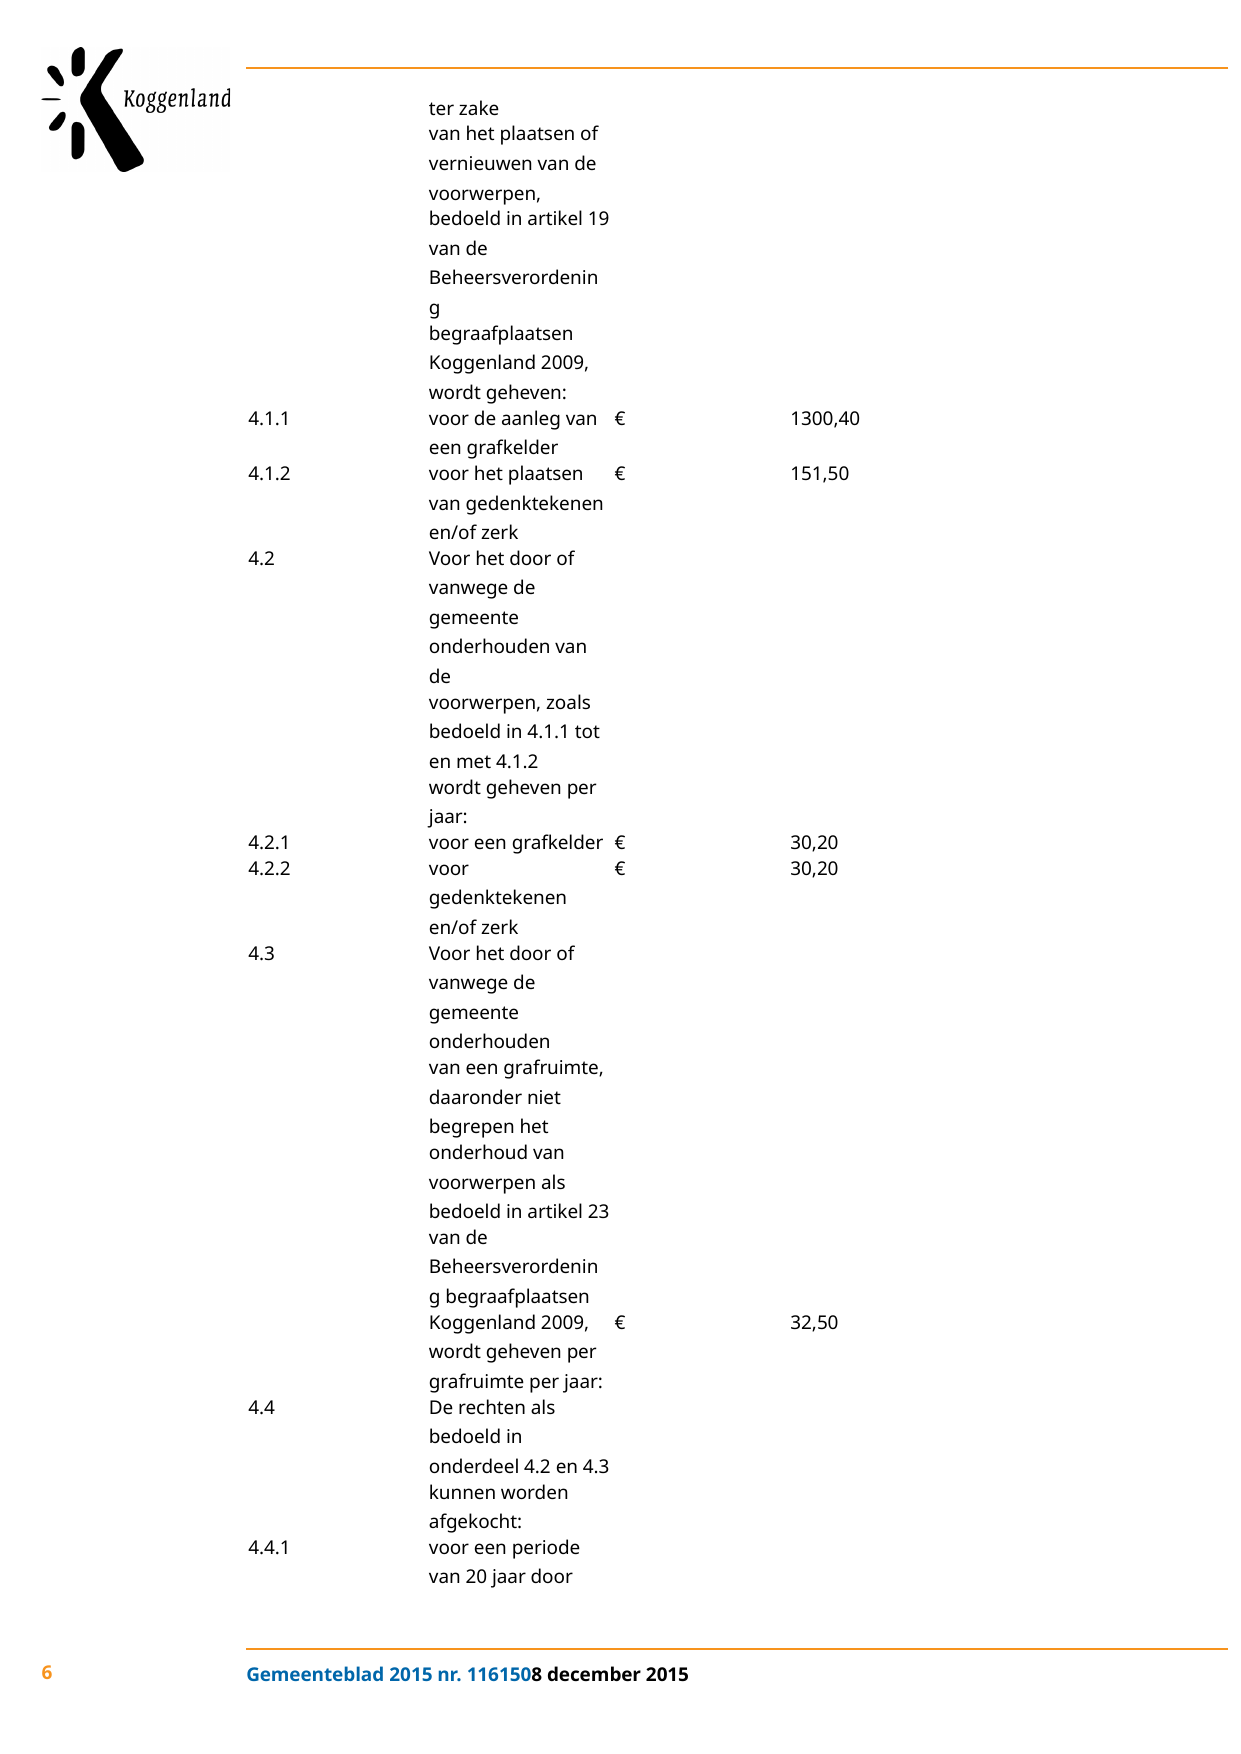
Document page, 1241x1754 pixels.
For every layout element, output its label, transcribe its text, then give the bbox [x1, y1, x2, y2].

table_cell [971, 855, 1152, 940]
table_cell [971, 460, 1152, 545]
table_cell € [609, 855, 790, 940]
table_cell 30,20 [790, 855, 971, 940]
table_cell [609, 95, 790, 121]
table_cell van de Beheersverordening begraafplaatsen [429, 1224, 609, 1309]
table_cell 1300,40 [790, 405, 971, 460]
table_cell [790, 205, 971, 320]
table_cell [609, 1534, 790, 1589]
table_cell [609, 545, 790, 689]
table_cell [971, 1309, 1152, 1394]
table_cell [248, 121, 429, 205]
table_cell voor het plaatsen van gedenktekenen en/of zerk [429, 460, 609, 545]
table_cell ter zake [429, 95, 609, 121]
table_cell [609, 1139, 790, 1224]
table_cell [609, 940, 790, 1054]
table_cell [248, 1139, 429, 1224]
table_cell [971, 205, 1152, 320]
table_cell onderhoud van voorwerpen als bedoeld in artikel 23 [429, 1139, 609, 1224]
table_cell [248, 1479, 429, 1534]
table_cell [609, 121, 790, 205]
picture [41, 47, 231, 172]
table_cell [971, 1224, 1152, 1309]
table_cell 4.1.1 [248, 405, 429, 460]
table_cell kunnen worden afgekocht: [429, 1479, 609, 1534]
table_cell 4.4 [248, 1394, 429, 1479]
table_cell 30,20 [790, 829, 971, 855]
table_cell € [609, 1309, 790, 1394]
table_cell [609, 1054, 790, 1139]
table_cell [971, 545, 1152, 689]
table_cell [248, 1309, 429, 1394]
table_cell voor de aanleg van een grafkelder [429, 405, 609, 460]
table_cell begraafplaatsen Koggenland 2009, wordt geheven: [429, 320, 609, 405]
table_cell [248, 205, 429, 320]
table_cell [609, 689, 790, 774]
table_cell Voor het door of vanwege de gemeente onderhouden [429, 940, 609, 1054]
table_cell [790, 689, 971, 774]
table_cell van een grafruimte, daaronder niet begrepen het [429, 1054, 609, 1139]
table_cell [609, 774, 790, 829]
table_cell [609, 320, 790, 405]
table_cell [971, 1394, 1152, 1479]
table_cell [971, 829, 1152, 855]
table_cell [971, 1534, 1152, 1589]
table_cell 4.3 [248, 940, 429, 1054]
table_cell 4.2 [248, 545, 429, 689]
table_cell [971, 405, 1152, 460]
table_cell [971, 940, 1152, 1054]
table_cell [971, 121, 1152, 205]
table_cell [248, 1054, 429, 1139]
table_cell 4.2.1 [248, 829, 429, 855]
table_cell [609, 205, 790, 320]
table_cell [971, 320, 1152, 405]
table_cell 32,50 [790, 1309, 971, 1394]
table_cell [609, 1224, 790, 1309]
table_cell [971, 774, 1152, 829]
table_cell Koggenland 2009, wordt geheven per grafruimte per jaar: [429, 1309, 609, 1394]
table_cell voor een grafkelder [429, 829, 609, 855]
table_cell € [609, 460, 790, 545]
table_cell [790, 1534, 971, 1589]
table_cell [790, 320, 971, 405]
table_cell € [609, 405, 790, 460]
table_cell 4.4.1 [248, 1534, 429, 1589]
table_cell [790, 545, 971, 689]
table_cell [971, 1479, 1152, 1534]
table_cell [971, 1139, 1152, 1224]
table_cell 4.1.2 [248, 460, 429, 545]
table_cell 151,50 [790, 460, 971, 545]
table_cell Voor het door of vanwege de gemeente onderhouden van de [429, 545, 609, 689]
table_cell [248, 774, 429, 829]
table_cell wordt geheven per jaar: [429, 774, 609, 829]
table_cell [790, 95, 971, 121]
table_cell [790, 121, 971, 205]
table_cell [790, 1054, 971, 1139]
table_cell voorwerpen, zoals bedoeld in 4.1.1 tot en met 4.1.2 [429, 689, 609, 774]
table_cell [971, 689, 1152, 774]
table_cell [790, 774, 971, 829]
table_cell [790, 1394, 971, 1479]
table_cell [790, 940, 971, 1054]
table_cell [609, 1394, 790, 1479]
table_cell [248, 1224, 429, 1309]
table_cell De rechten als bedoeld in onderdeel 4.2 en 4.3 [429, 1394, 609, 1479]
table_cell van het plaatsen of vernieuwen van de voorwerpen, [429, 121, 609, 205]
table_cell [790, 1224, 971, 1309]
table_cell [790, 1139, 971, 1224]
table_cell [971, 1054, 1152, 1139]
table_cell 4.2.2 [248, 855, 429, 940]
table_cell voor een periode van 20 jaar door [429, 1534, 609, 1589]
table_cell € [609, 829, 790, 855]
table_cell [609, 1479, 790, 1534]
table_cell [248, 689, 429, 774]
table_cell [790, 1479, 971, 1534]
table_cell [248, 95, 429, 121]
table_cell bedoeld in artikel 19 van de Beheersverordening [429, 205, 609, 320]
table_cell [248, 320, 429, 405]
table_cell [971, 95, 1152, 121]
table_cell voor gedenktekenen en/of zerk [429, 855, 609, 940]
